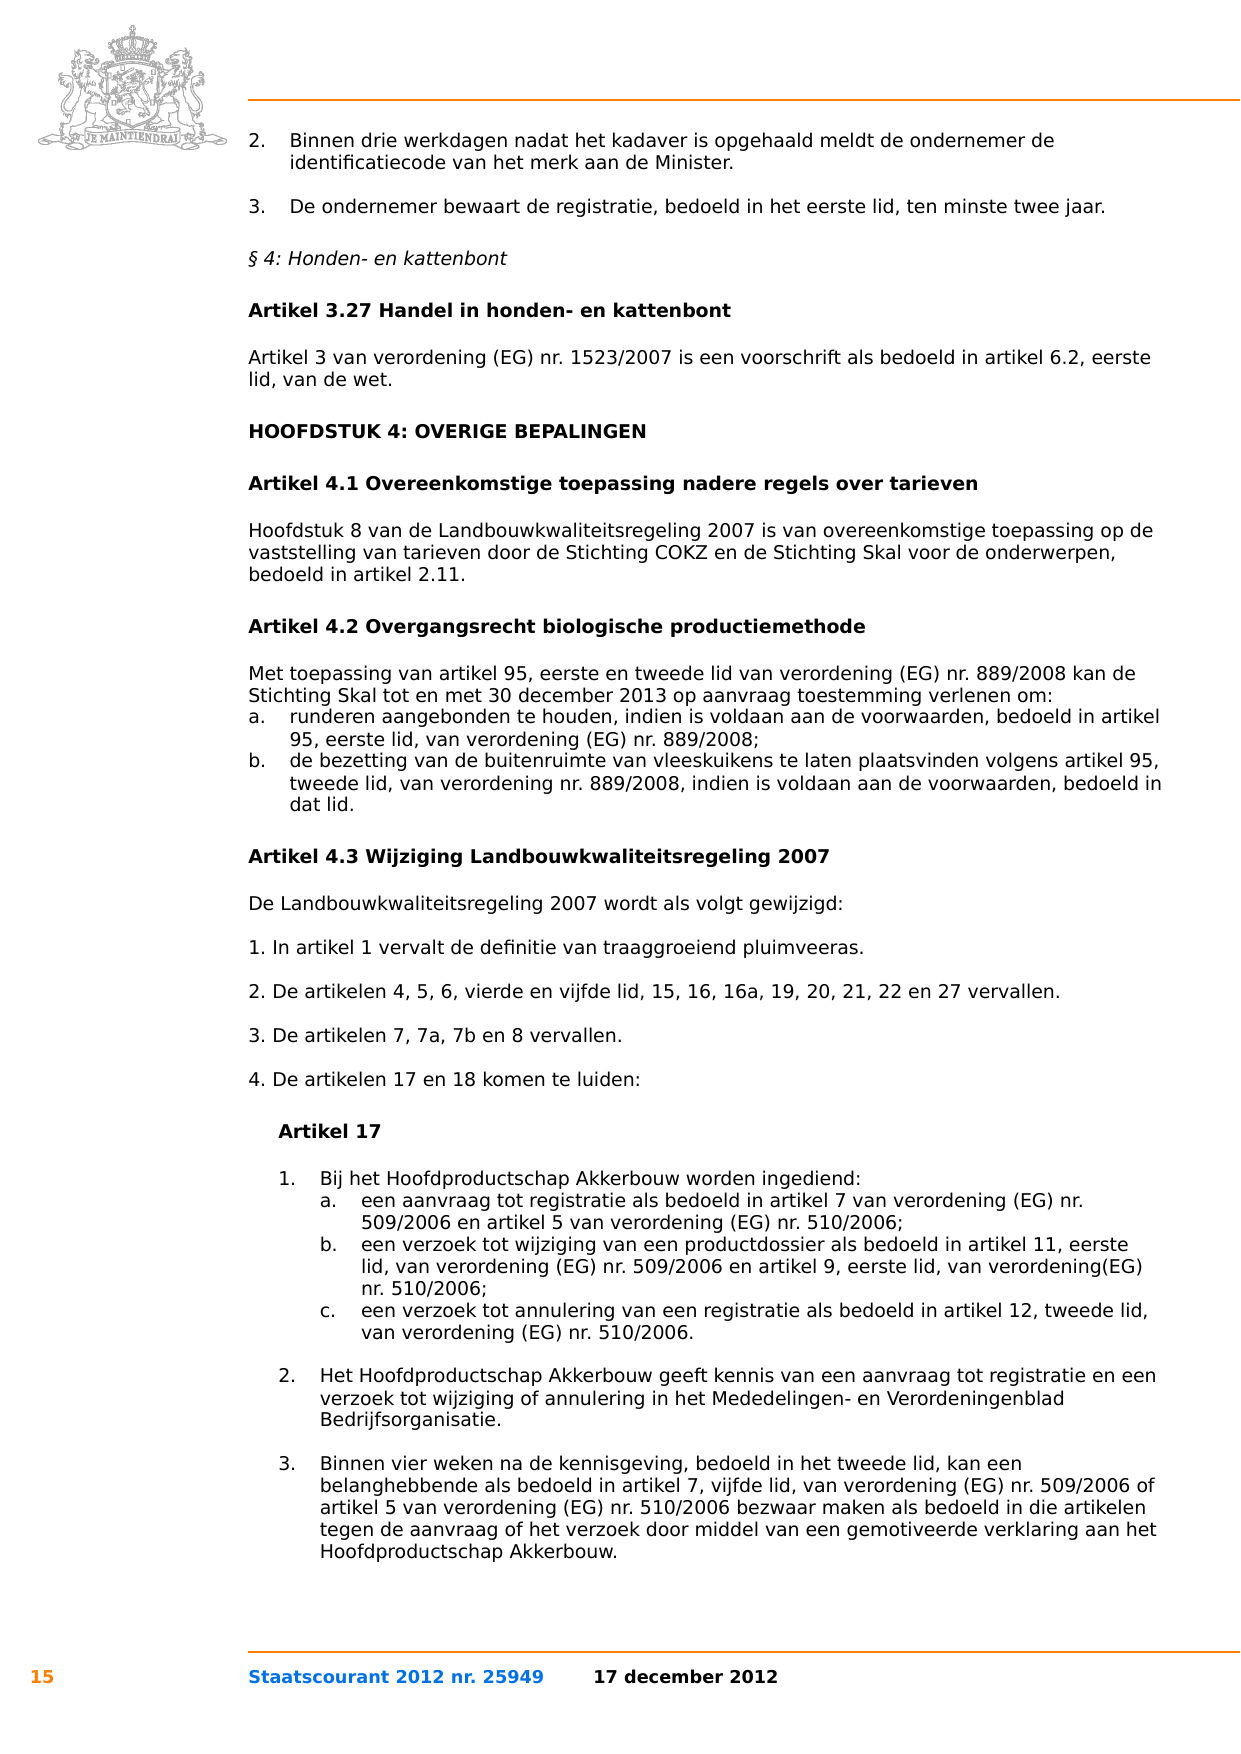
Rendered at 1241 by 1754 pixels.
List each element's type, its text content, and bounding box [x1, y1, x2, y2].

text 2. Het Hoofdproductschap Akkerbouw geeft kennis van een aanvraag tot registratie en een verzoek tot wijziging of annulering in het Mededelingen- en Verordeningenblad Bedrijfsorganisatie. [278, 1365, 1163, 1431]
text 3. De ondernemer bewaart de registratie, bedoeld in het eerste lid, ten minste twee jaar. [248, 196, 1163, 218]
subtitle Artikel 17 [278, 1121, 1163, 1143]
text a. een aanvraag tot registratie als bedoeld in artikel 7 van verordening (EG) nr. 509/2006 en artikel 5 van verordening (EG) nr. 510/2006; [319, 1190, 1163, 1234]
subtitle § 4: Honden- en kattenbont [248, 248, 1163, 270]
picture [38, 25, 227, 150]
text 4. De artikelen 17 en 18 komen te luiden: [248, 1069, 1163, 1091]
text 1. Bij het Hoofdproductschap Akkerbouw worden ingediend: [278, 1168, 1163, 1190]
subtitle Artikel 3.27 Handel in honden- en kattenbont [248, 300, 1163, 322]
subtitle Artikel 4.1 Overeenkomstige toepassing nadere regels over tarieven [248, 473, 1163, 494]
text 3. De artikelen 7, 7a, 7b en 8 vervallen. [248, 1025, 1163, 1047]
text Hoofdstuk 8 van de Landbouwkwaliteitsregeling 2007 is van overeenkomstige toepassing op de vaststelling van tarieven door de Stichting COKZ en de Stichting Skal voor de onderwerpen, bedoeld in artikel 2.11. [248, 519, 1163, 586]
text b. de bezetting van de buitenruimte van vleeskuikens te laten plaatsvinden volgens artikel 95, tweede lid, van verordening nr. 889/2008, indien is voldaan aan de voorwaarden, bedoeld in dat lid. [248, 750, 1163, 816]
subtitle HOOFDSTUK 4: OVERIGE BEPALINGEN [248, 421, 1163, 443]
text b. een verzoek tot wijziging van een productdossier als bedoeld in artikel 11, eerste lid, van verordening (EG) nr. 509/2006 en artikel 9, eerste lid, van verordening(EG) nr. 510/2006; [319, 1234, 1163, 1299]
text 2. Binnen drie werkdagen nadat het kadaver is opgehaald meldt de ondernemer de identificatiecode van het merk aan de Minister. [248, 130, 1163, 174]
text Artikel 3 van verordening (EG) nr. 1523/2007 is een voorschrift als bedoeld in artikel 6.2, eerste lid, van de wet. [248, 347, 1163, 391]
text De Landbouwkwaliteitsregeling 2007 wordt als volgt gewijzigd: [248, 893, 1163, 915]
text 3. Binnen vier weken na de kennisgeving, bedoeld in het tweede lid, kan een belanghebbende als bedoeld in artikel 7, vijfde lid, van verordening (EG) nr. 509/2006 of artikel 5 van verordening (EG) nr. 510/2006 bezwaar maken als bedoeld in die artikelen tegen de aanvraag of het verzoek door middel van een gemotiveerde verklaring aan het Hoofdproductschap Akkerbouw. [278, 1453, 1163, 1563]
subtitle Artikel 4.2 Overgangsrecht biologische productiemethode [248, 616, 1163, 637]
text 1. In artikel 1 vervalt de definitie van traaggroeiend pluimveeras. [248, 937, 1163, 959]
text Met toepassing van artikel 95, eerste en tweede lid van verordening (EG) nr. 889/2008 kan de Stichting Skal tot en met 30 december 2013 op aanvraag toestemming verlenen om: [248, 662, 1163, 706]
subtitle Artikel 4.3 Wijziging Landbouwkwaliteitsregeling 2007 [248, 846, 1163, 868]
text c. een verzoek tot annulering van een registratie als bedoeld in artikel 12, tweede lid, van verordening (EG) nr. 510/2006. [319, 1299, 1163, 1343]
text a. runderen aangebonden te houden, indien is voldaan aan de voorwaarden, bedoeld in artikel 95, eerste lid, van verordening (EG) nr. 889/2008; [248, 706, 1163, 750]
text 2. De artikelen 4, 5, 6, vierde en vijfde lid, 15, 16, 16a, 19, 20, 21, 22 en 27 vervallen. [248, 981, 1163, 1003]
